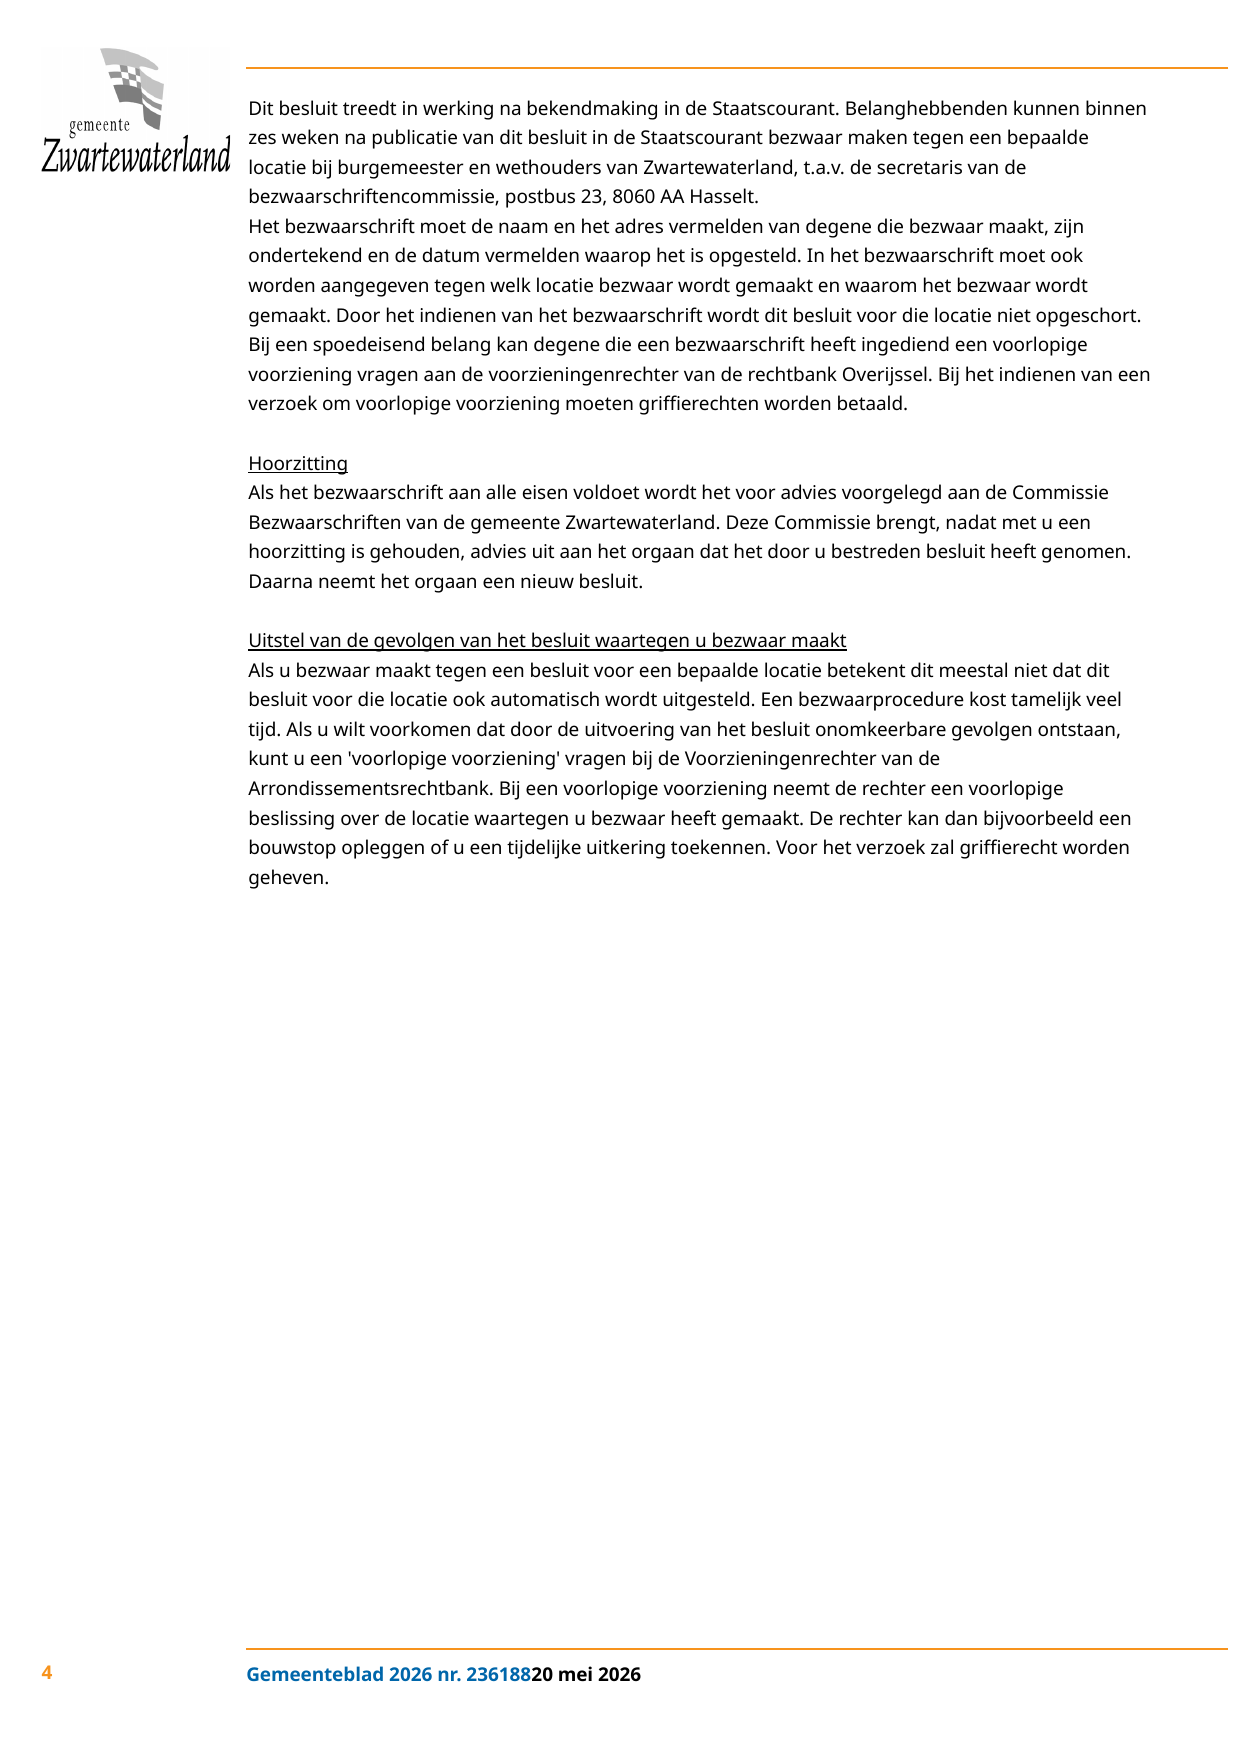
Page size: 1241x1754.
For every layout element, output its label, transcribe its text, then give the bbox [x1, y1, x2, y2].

text Hoorzitting [248, 450, 1152, 476]
text Dit besluit treedt in werking na bekendmaking in de Staatscourant. Belanghebbenden kunnen binnen zes weken na publicatie van dit besluit in de Staatscourant bezwaar maken tegen een bepaalde locatie bij burgemeester en wethouders van Zwartewaterland, t.a.v. de secretaris van de bezwaarschriftencommissie, postbus 23, 8060 AA Hasselt. [248, 95, 1152, 209]
text Het bezwaarschrift moet de naam en het adres vermelden van degene die bezwaar maakt, zijn ondertekend en de datum vermelden waarop het is opgesteld. In het bezwaarschrift moet ook worden aangegeven tegen welk locatie bezwaar wordt gemaakt en waarom het bezwaar wordt gemaakt. Door het indienen van het bezwaarschrift wordt dit besluit voor die locatie niet opgeschort. Bij een spoedeisend belang kan degene die een bezwaarschrift heeft ingediend een voorlopige voorziening vragen aan de voorzieningenrechter van de rechtbank Overijssel. Bij het indienen van een verzoek om voorlopige voorziening moeten griffierechten worden betaald. [248, 213, 1152, 416]
text Als u bezwaar maakt tegen een besluit voor een bepaalde locatie betekent dit meestal niet dat dit besluit voor die locatie ook automatisch wordt uitgesteld. Een bezwaarprocedure kost tamelijk veel tijd. Als u wilt voorkomen dat door de uitvoering van het besluit onomkeerbare gevolgen ontstaan, kunt u een 'voorlopige voorziening' vragen bij de Voorzieningenrechter van de Arrondissementsrechtbank. Bij een voorlopige voorziening neemt de rechter een voorlopige beslissing over de locatie waartegen u bezwaar heeft gemaakt. De rechter kan dan bijvoorbeeld een bouwstop opleggen of u een tijdelijke uitkering toekennen. Voor het verzoek zal griffierecht worden geheven. [248, 657, 1152, 890]
text Uitstel van de gevolgen van het besluit waartegen u bezwaar maakt [248, 627, 1152, 653]
text Als het bezwaarschrift aan alle eisen voldoet wordt het voor advies voorgelegd aan de Commissie Bezwaarschriften van de gemeente Zwartewaterland. Deze Commissie brengt, nadat met u een hoorzitting is gehouden, advies uit aan het orgaan dat het door u bestreden besluit heeft genomen. Daarna neemt het orgaan een nieuw besluit. [248, 479, 1152, 594]
picture [41, 47, 231, 172]
